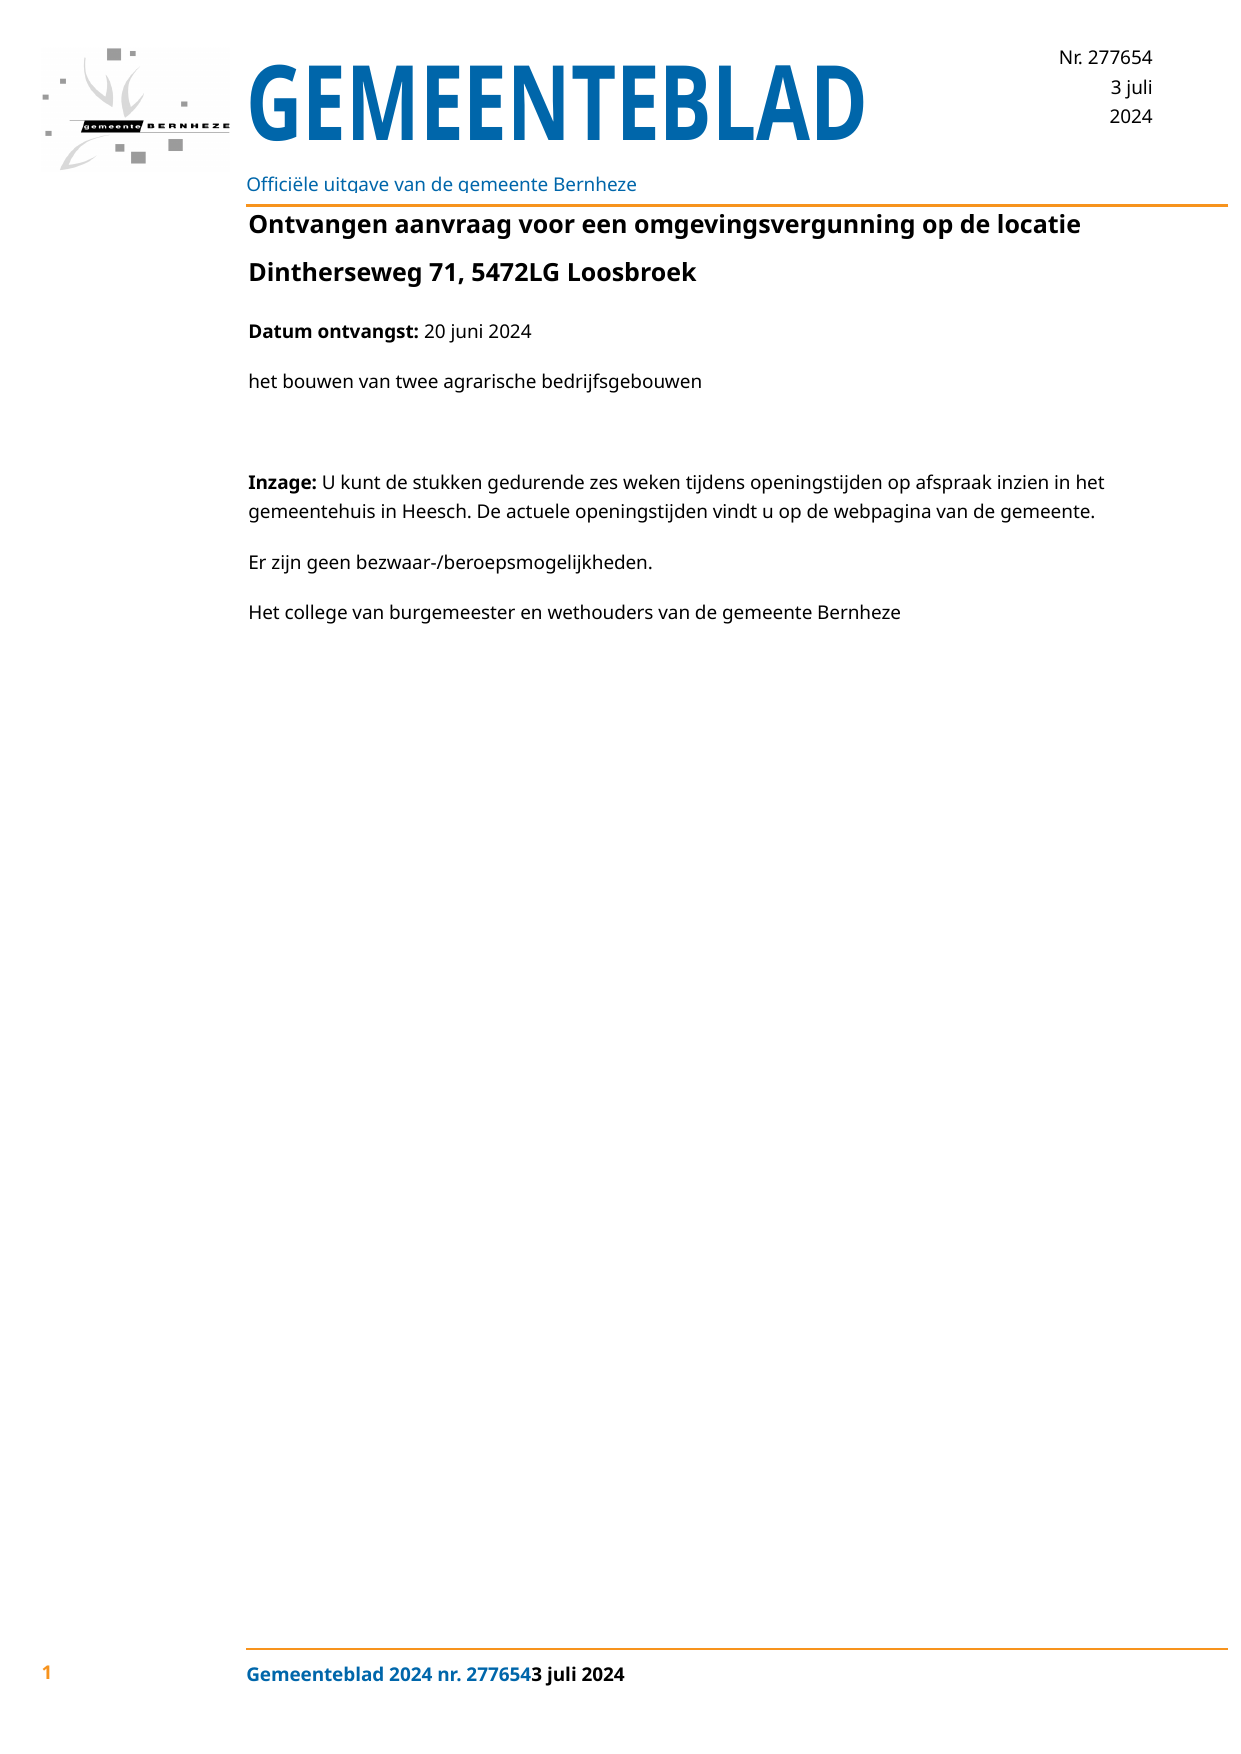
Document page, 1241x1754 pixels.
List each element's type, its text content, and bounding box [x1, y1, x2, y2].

text Het college van burgemeester en wethouders van de gemeente Bernheze [248, 599, 1152, 625]
picture [41, 47, 231, 172]
text Ontvangen aanvraag voor een omgevingsvergunning op de locatie Dintherseweg 71, 5472LG Loosbroek [248, 207, 1152, 288]
text Er zijn geen bezwaar-/beroepsmogelijkheden. [248, 549, 1152, 575]
text Inzage: U kunt de stukken gedurende zes weken tijdens openingstijden op afspraak inzien in het gemeentehuis in Heesch. De actuele openingstijden vindt u op de webpagina van de gemeente. [248, 469, 1152, 524]
text Datum ontvangst: 20 juni 2024 [248, 318, 1152, 344]
text het bouwen van twee agrarische bedrijfsgebouwen [248, 368, 1152, 394]
